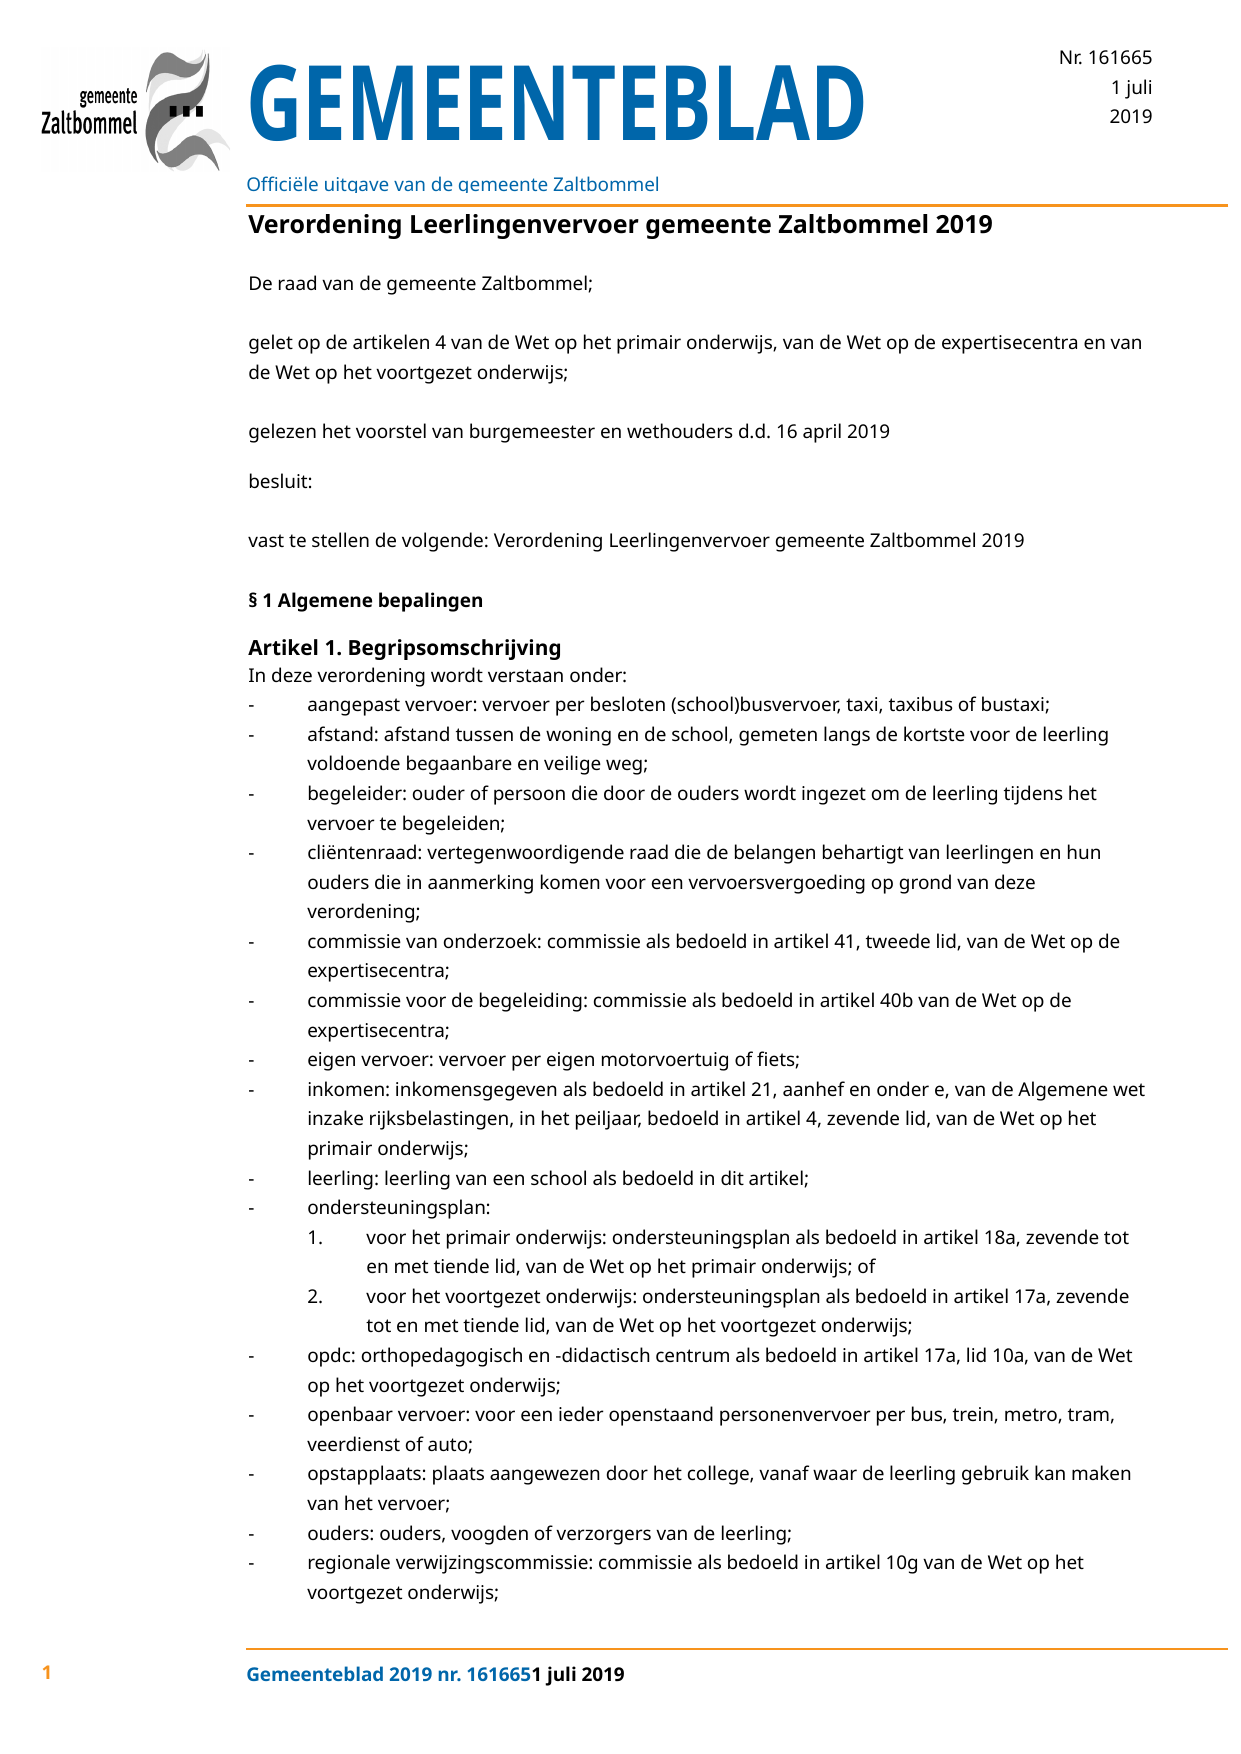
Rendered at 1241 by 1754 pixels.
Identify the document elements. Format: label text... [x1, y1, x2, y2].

text Artikel 1. Begripsomschrijving [248, 633, 1152, 662]
list leerling: leerling van een school als bedoeld in dit artikel; [248, 1165, 1152, 1191]
list voor het primair onderwijs: ondersteuningsplan als bedoeld in artikel 18a, zevende tot en met tiende lid, van de Wet op het primair onderwijs; of [307, 1224, 1152, 1279]
list ondersteuningsplan: [248, 1194, 1152, 1220]
text De raad van de gemeente Zaltbommel; [248, 270, 1152, 296]
text Verordening Leerlingenvervoer gemeente Zaltbommel 2019 [248, 207, 1152, 241]
list commissie voor de begeleiding: commissie als bedoeld in artikel 40b van de Wet op de expertisecentra; [248, 987, 1152, 1043]
text vast te stellen de volgende: Verordening Leerlingenvervoer gemeente Zaltbommel 2019 [248, 528, 1152, 553]
text In deze verordening wordt verstaan onder: [248, 662, 1152, 688]
list regionale verwijzingscommissie: commissie als bedoeld in artikel 10g van de Wet op het voortgezet onderwijs; [248, 1549, 1152, 1605]
list cliëntenraad: vertegenwoordigende raad die de belangen behartigt van leerlingen en hun ouders die in aanmerking komen voor een vervoersvergoeding op grond van deze verordening; [248, 839, 1152, 924]
list openbaar vervoer: voor een ieder openstaand personenvervoer per bus, trein, metro, tram, veerdienst of auto; [248, 1401, 1152, 1457]
list inkomen: inkomensgegeven als bedoeld in artikel 21, aanhef en onder e, van de Algemene wet inzake rijksbelastingen, in het peiljaar, bedoeld in artikel 4, zevende lid, van de Wet op het primair onderwijs; [248, 1076, 1152, 1161]
list ouders: ouders, voogden of verzorgers van de leerling; [248, 1520, 1152, 1546]
list opdc: orthopedagogisch en -didactisch centrum als bedoeld in artikel 17a, lid 10a, van de Wet op het voortgezet onderwijs; [248, 1342, 1152, 1398]
list aangepast vervoer: vervoer per besloten (school)busvervoer, taxi, taxibus of bustaxi; [248, 691, 1152, 717]
text gelet op de artikelen 4 van de Wet op het primair onderwijs, van de Wet op de expertisecentra en van de Wet op het voortgezet onderwijs; [248, 329, 1152, 385]
list eigen vervoer: vervoer per eigen motorvoertuig of fiets; [248, 1046, 1152, 1072]
list begeleider: ouder of persoon die door de ouders wordt ingezet om de leerling tijdens het vervoer te begeleiden; [248, 780, 1152, 836]
text besluit: [248, 468, 1152, 494]
list voor het voortgezet onderwijs: ondersteuningsplan als bedoeld in artikel 17a, zevende tot en met tiende lid, van de Wet op het voortgezet onderwijs; [307, 1283, 1152, 1338]
list afstand: afstand tussen de woning en de school, gemeten langs de kortste voor de leerling voldoende begaanbare en veilige weg; [248, 721, 1152, 776]
list commissie van onderzoek: commissie als bedoeld in artikel 41, tweede lid, van de Wet op de expertisecentra; [248, 928, 1152, 983]
list opstapplaats: plaats aangewezen door het college, vanaf waar de leerling gebruik kan maken van het vervoer; [248, 1461, 1152, 1516]
picture [41, 47, 231, 172]
text § 1 Algemene bepalingen [248, 587, 1152, 613]
text gelezen het voorstel van burgemeester en wethouders d.d. 16 april 2019 [248, 418, 1152, 444]
